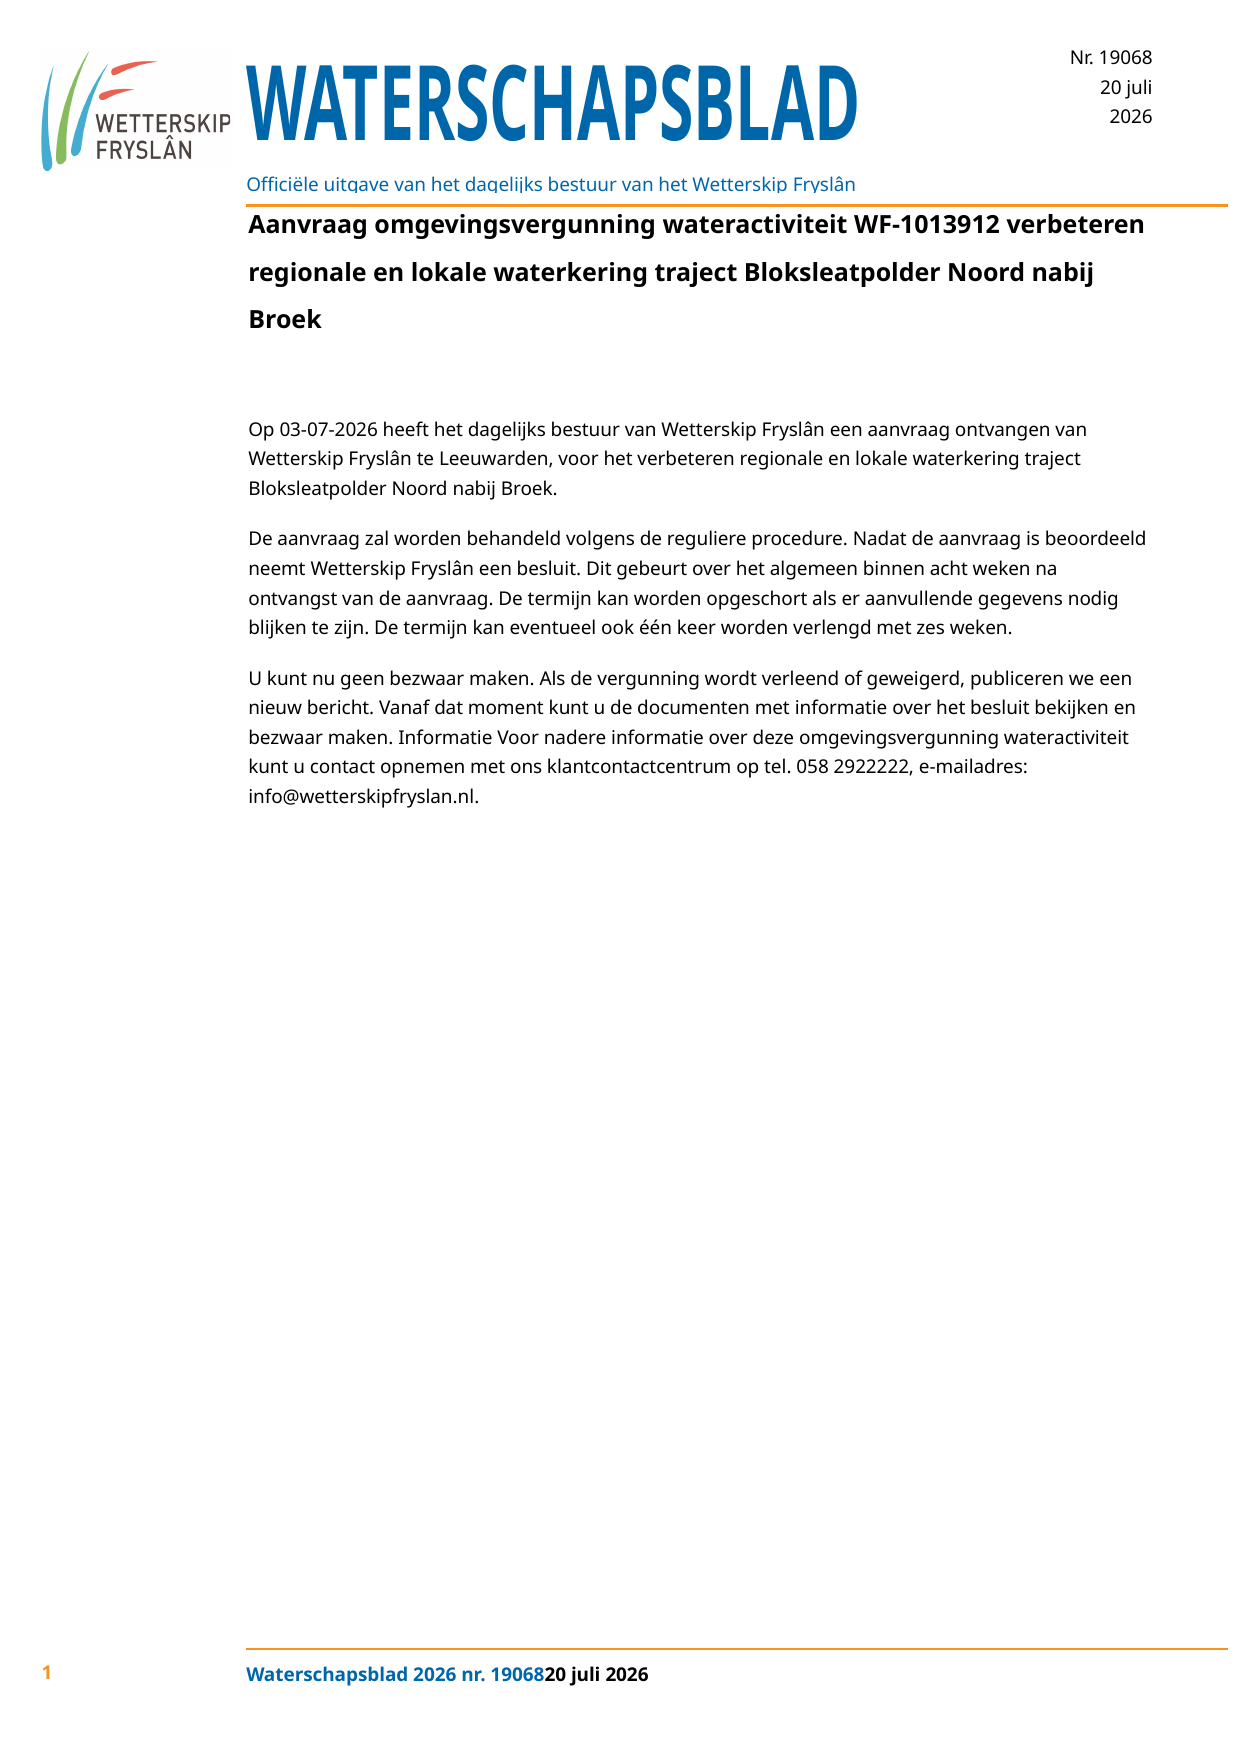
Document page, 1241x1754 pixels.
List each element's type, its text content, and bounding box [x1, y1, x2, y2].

text Op 03-07-2026 heeft het dagelijks bestuur van Wetterskip Fryslân een aanvraag ontvangen van Wetterskip Fryslân te Leeuwarden, voor het verbeteren regionale en lokale waterkering traject Bloksleatpolder Noord nabij Broek. [248, 416, 1152, 501]
text Aanvraag omgevingsvergunning wateractiviteit WF-1013912 verbeteren regionale en lokale waterkering traject Bloksleatpolder Noord nabij Broek [248, 207, 1152, 336]
text U kunt nu geen bezwaar maken. Als de vergunning wordt verleend of geweigerd, publiceren we een nieuw bericht. Vanaf dat moment kunt u de documenten met informatie over het besluit bekijken en bezwaar maken. Informatie Voor nadere informatie over deze omgevingsvergunning wateractiviteit kunt u contact opnemen met ons klantcontactcentrum op tel. 058 2922222, e-mailadres: info@wetterskipfryslan.nl. [248, 665, 1152, 809]
picture [41, 47, 231, 172]
text De aanvraag zal worden behandeld volgens de reguliere procedure. Nadat de aanvraag is beoordeeld neemt Wetterskip Fryslân een besluit. Dit gebeurt over het algemeen binnen acht weken na ontvangst van de aanvraag. De termijn kan worden opgeschort als er aanvullende gegevens nodig blijken te zijn. De termijn kan eventueel ook één keer worden verlengd met zes weken. [248, 526, 1152, 640]
